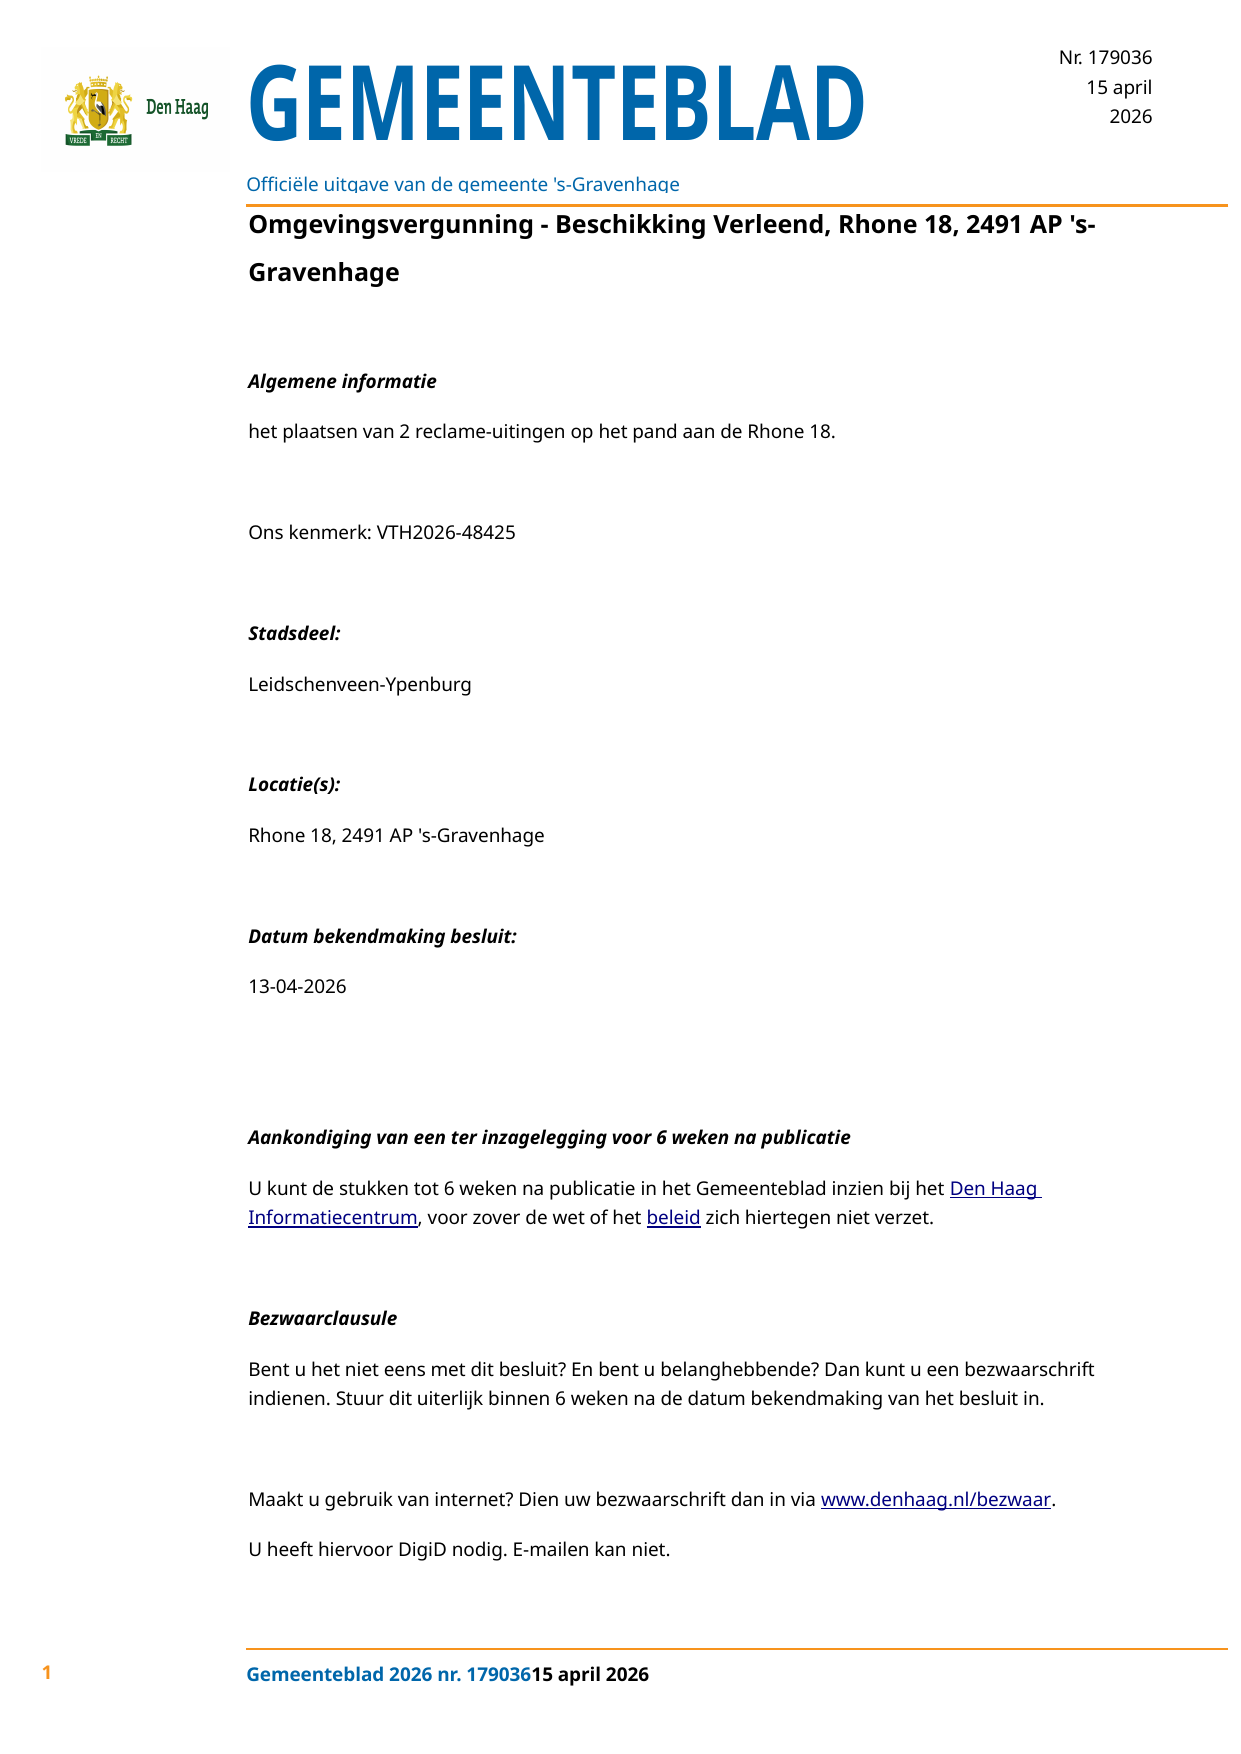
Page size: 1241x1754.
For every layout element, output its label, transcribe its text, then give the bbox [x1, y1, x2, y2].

text Aankondiging van een ter inzagelegging voor 6 weken na publicatie [248, 1124, 1152, 1150]
text U kunt de stukken tot 6 weken na publicatie in het Gemeenteblad inzien bij het Den Haag Informatiecentrum, voor zover de wet of het beleid zich hiertegen niet verzet. [248, 1175, 1152, 1230]
text Bent u het niet eens met dit besluit? En bent u belanghebbende? Dan kunt u een bezwaarschrift indienen. Stuur dit uiterlijk binnen 6 weken na de datum bekendmaking van het besluit in. [248, 1356, 1152, 1411]
text Maakt u gebruik van internet? Dien uw bezwaarschrift dan in via www.denhaag.nl/bezwaar. [248, 1486, 1152, 1512]
text Rhone 18, 2491 AP 's-Gravenhage [248, 822, 1152, 848]
text U heeft hiervoor DigiD nodig. E-mailen kan niet. [248, 1537, 1152, 1562]
text 13-04-2026 [248, 973, 1152, 999]
text Algemene informatie [248, 368, 1152, 394]
text het plaatsen van 2 reclame-uitingen op het pand aan de Rhone 18. [248, 419, 1152, 444]
text Ons kenmerk: VTH2026-48425 [248, 519, 1152, 545]
text Leidschenveen-Ypenburg [248, 671, 1152, 697]
text Bezwaarclausule [248, 1305, 1152, 1331]
picture [41, 47, 231, 172]
text Stadsdeel: [248, 620, 1152, 646]
text Omgevingsvergunning - Beschikking Verleend, Rhone 18, 2491 AP 's-Gravenhage [248, 207, 1152, 288]
text Datum bekendmaking besluit: [248, 923, 1152, 949]
text Locatie(s): [248, 772, 1152, 797]
